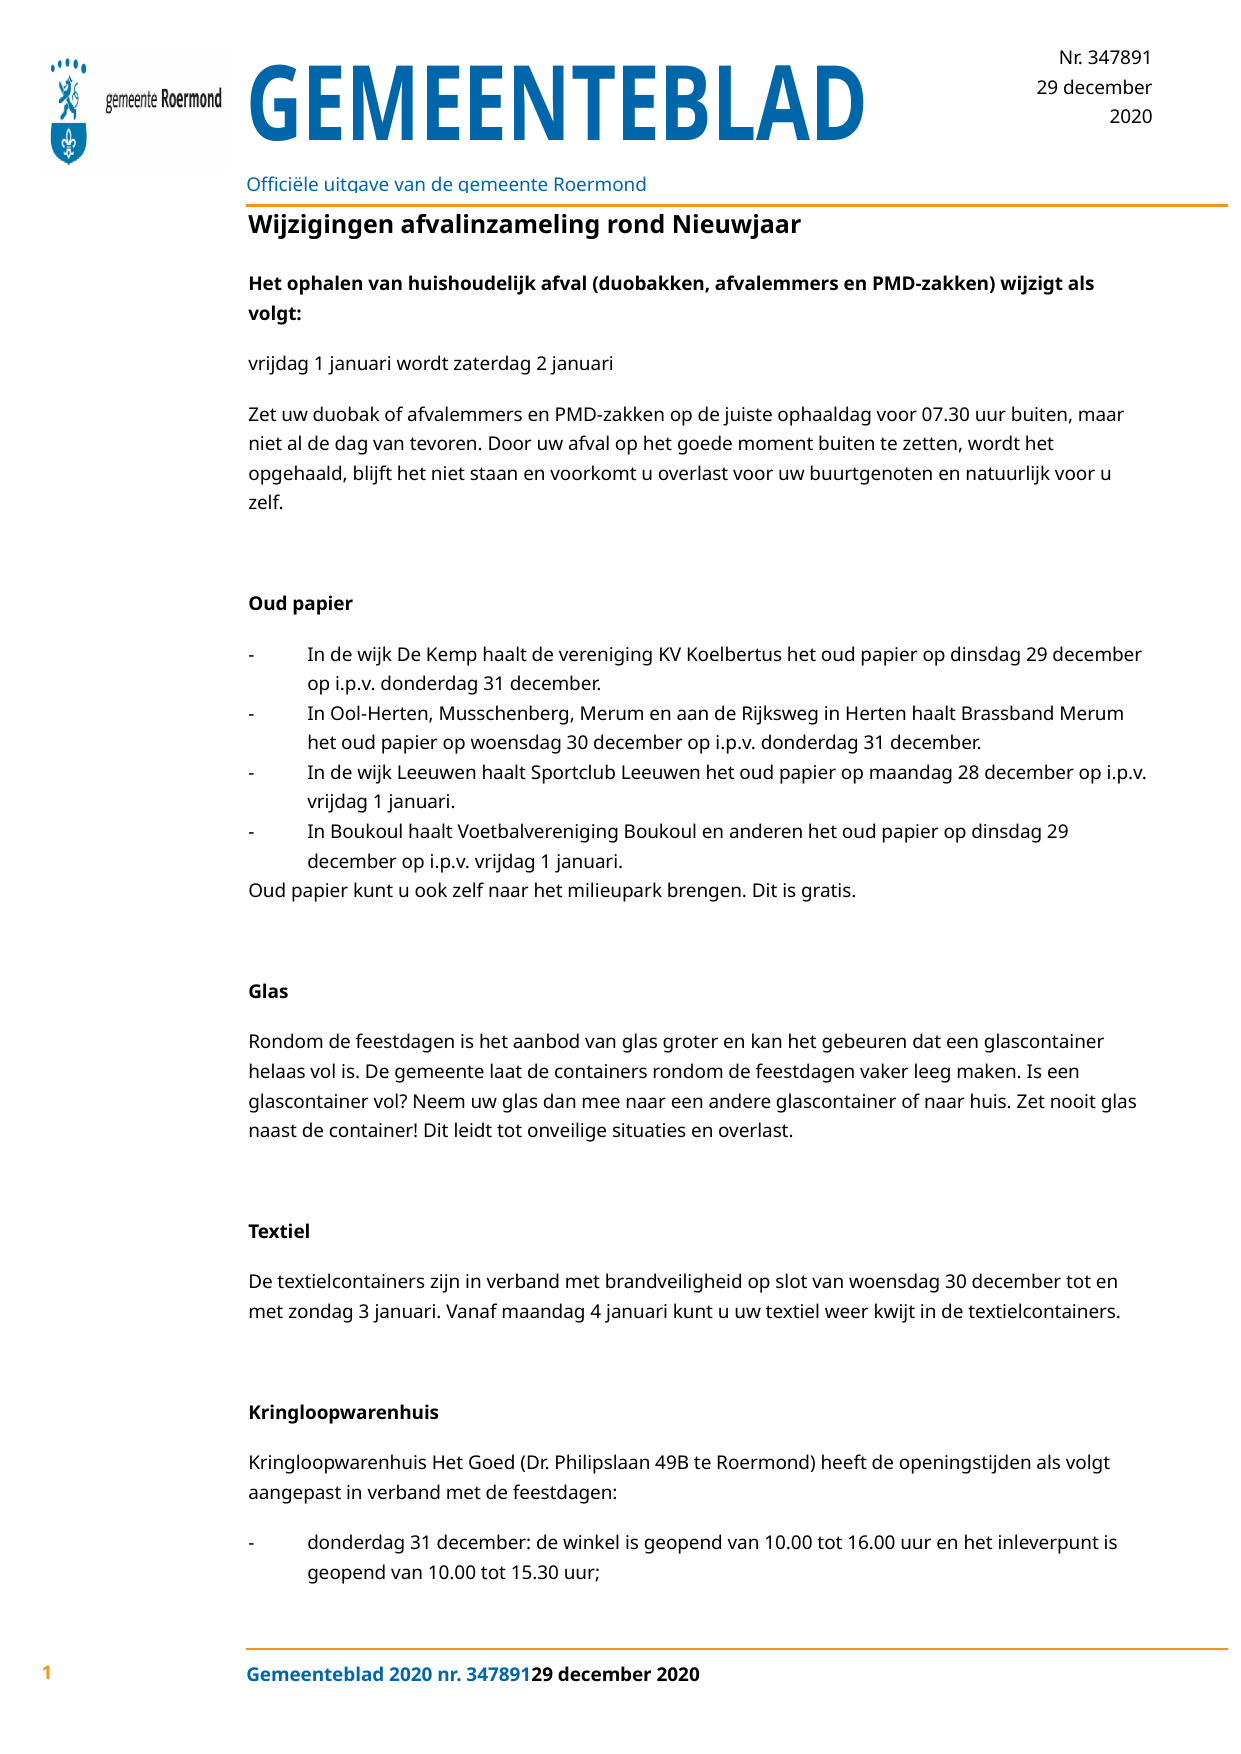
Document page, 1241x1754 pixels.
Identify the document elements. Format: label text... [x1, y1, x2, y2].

text vrijdag 1 januari wordt zaterdag 2 januari [248, 350, 1152, 376]
text Rondom de feestdagen is het aanbod van glas groter en kan het gebeuren dat een glascontainer helaas vol is. De gemeente laat de containers rondom de feestdagen vaker leeg maken. Is een glascontainer vol? Neem uw glas dan mee naar een andere glascontainer of naar huis. Zet nooit glas naast de container! Dit leidt tot onveilige situaties en overlast. [248, 1029, 1152, 1143]
text Kringloopwarenhuis [248, 1399, 1152, 1425]
list In de wijk De Kemp haalt de vereniging KV Koelbertus het oud papier op dinsdag 29 december op i.p.v. donderdag 31 december. [248, 641, 1152, 696]
list In Boukoul haalt Voetbalvereniging Boukoul en anderen het oud papier op dinsdag 29 december op i.p.v. vrijdag 1 januari. [248, 818, 1152, 873]
text De textielcontainers zijn in verband met brandveiligheid op slot van woensdag 30 december tot en met zondag 3 januari. Vanaf maandag 4 januari kunt u uw textiel weer kwijt in de textielcontainers. [248, 1269, 1152, 1324]
text Zet uw duobak of afvalemmers en PMD-zakken op de juiste ophaaldag voor 07.30 uur buiten, maar niet al de dag van tevoren. Door uw afval op het goede moment buiten te zetten, wordt het opgehaald, blijft het niet staan en voorkomt u overlast voor uw buurtgenoten en natuurlijk voor u zelf. [248, 401, 1152, 515]
text Het ophalen van huishoudelijk afval (duobakken, afvalemmers en PMD-zakken) wijzigt als volgt: [248, 270, 1152, 326]
list In Ool-Herten, Musschenberg, Merum en aan de Rijksweg in Herten haalt Brassband Merum het oud papier op woensdag 30 december op i.p.v. donderdag 31 december. [248, 700, 1152, 755]
list donderdag 31 december: de winkel is geopend van 10.00 tot 16.00 uur en het inleverpunt is geopend van 10.00 tot 15.30 uur; [248, 1529, 1152, 1585]
text Oud papier [248, 590, 1152, 616]
text Oud papier kunt u ook zelf naar het milieupark brengen. Dit is gratis. [248, 877, 1152, 903]
text Glas [248, 978, 1152, 1004]
text Kringloopwarenhuis Het Goed (Dr. Philipslaan 49B te Roermond) heeft de openingstijden als volgt aangepast in verband met de feestdagen: [248, 1449, 1152, 1505]
text Textiel [248, 1218, 1152, 1244]
picture [41, 47, 231, 172]
text Wijzigingen afvalinzameling rond Nieuwjaar [248, 207, 1152, 241]
list In de wijk Leeuwen haalt Sportclub Leeuwen het oud papier op maandag 28 december op i.p.v. vrijdag 1 januari. [248, 759, 1152, 814]
